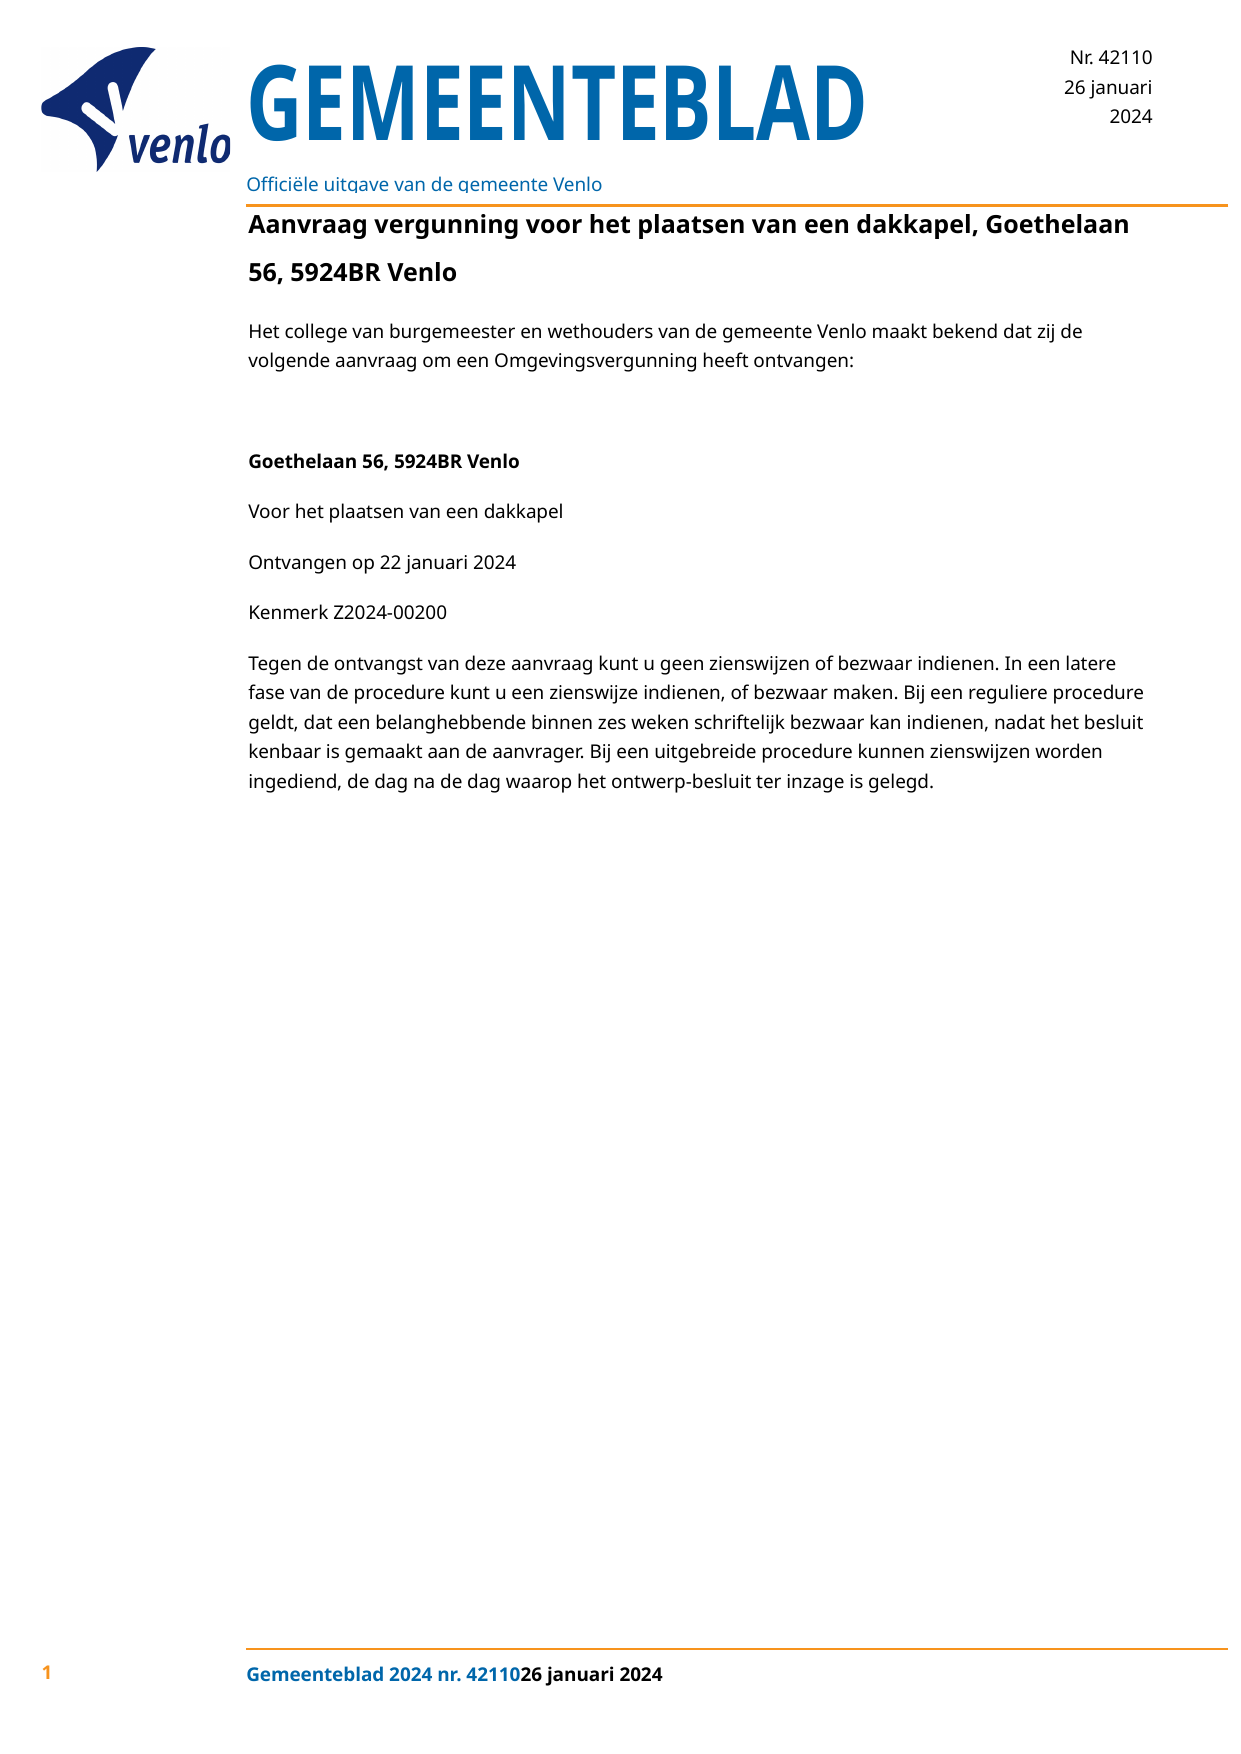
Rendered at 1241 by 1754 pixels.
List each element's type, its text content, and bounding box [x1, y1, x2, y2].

text Aanvraag vergunning voor het plaatsen van een dakkapel, Goethelaan 56, 5924BR Venlo [248, 207, 1152, 288]
text Het college van burgemeester en wethouders van de gemeente Venlo maakt bekend dat zij de volgende aanvraag om een Omgevingsvergunning heeft ontvangen: [248, 318, 1152, 373]
text Kenmerk Z2024-00200 [248, 599, 1152, 625]
text Voor het plaatsen van een dakkapel [248, 499, 1152, 524]
text Goethelaan 56, 5924BR Venlo [248, 448, 1152, 474]
text Ontvangen op 22 januari 2024 [248, 549, 1152, 575]
text Tegen de ontvangst van deze aanvraag kunt u geen zienswijzen of bezwaar indienen. In een latere fase van de procedure kunt u een zienswijze indienen, of bezwaar maken. Bij een reguliere procedure geldt, dat een belanghebbende binnen zes weken schriftelijk bezwaar kan indienen, nadat het besluit kenbaar is gemaakt aan de aanvrager. Bij een uitgebreide procedure kunnen zienswijzen worden ingediend, de dag na de dag waarop het ontwerp-besluit ter inzage is gelegd. [248, 650, 1152, 794]
picture [41, 47, 231, 172]
